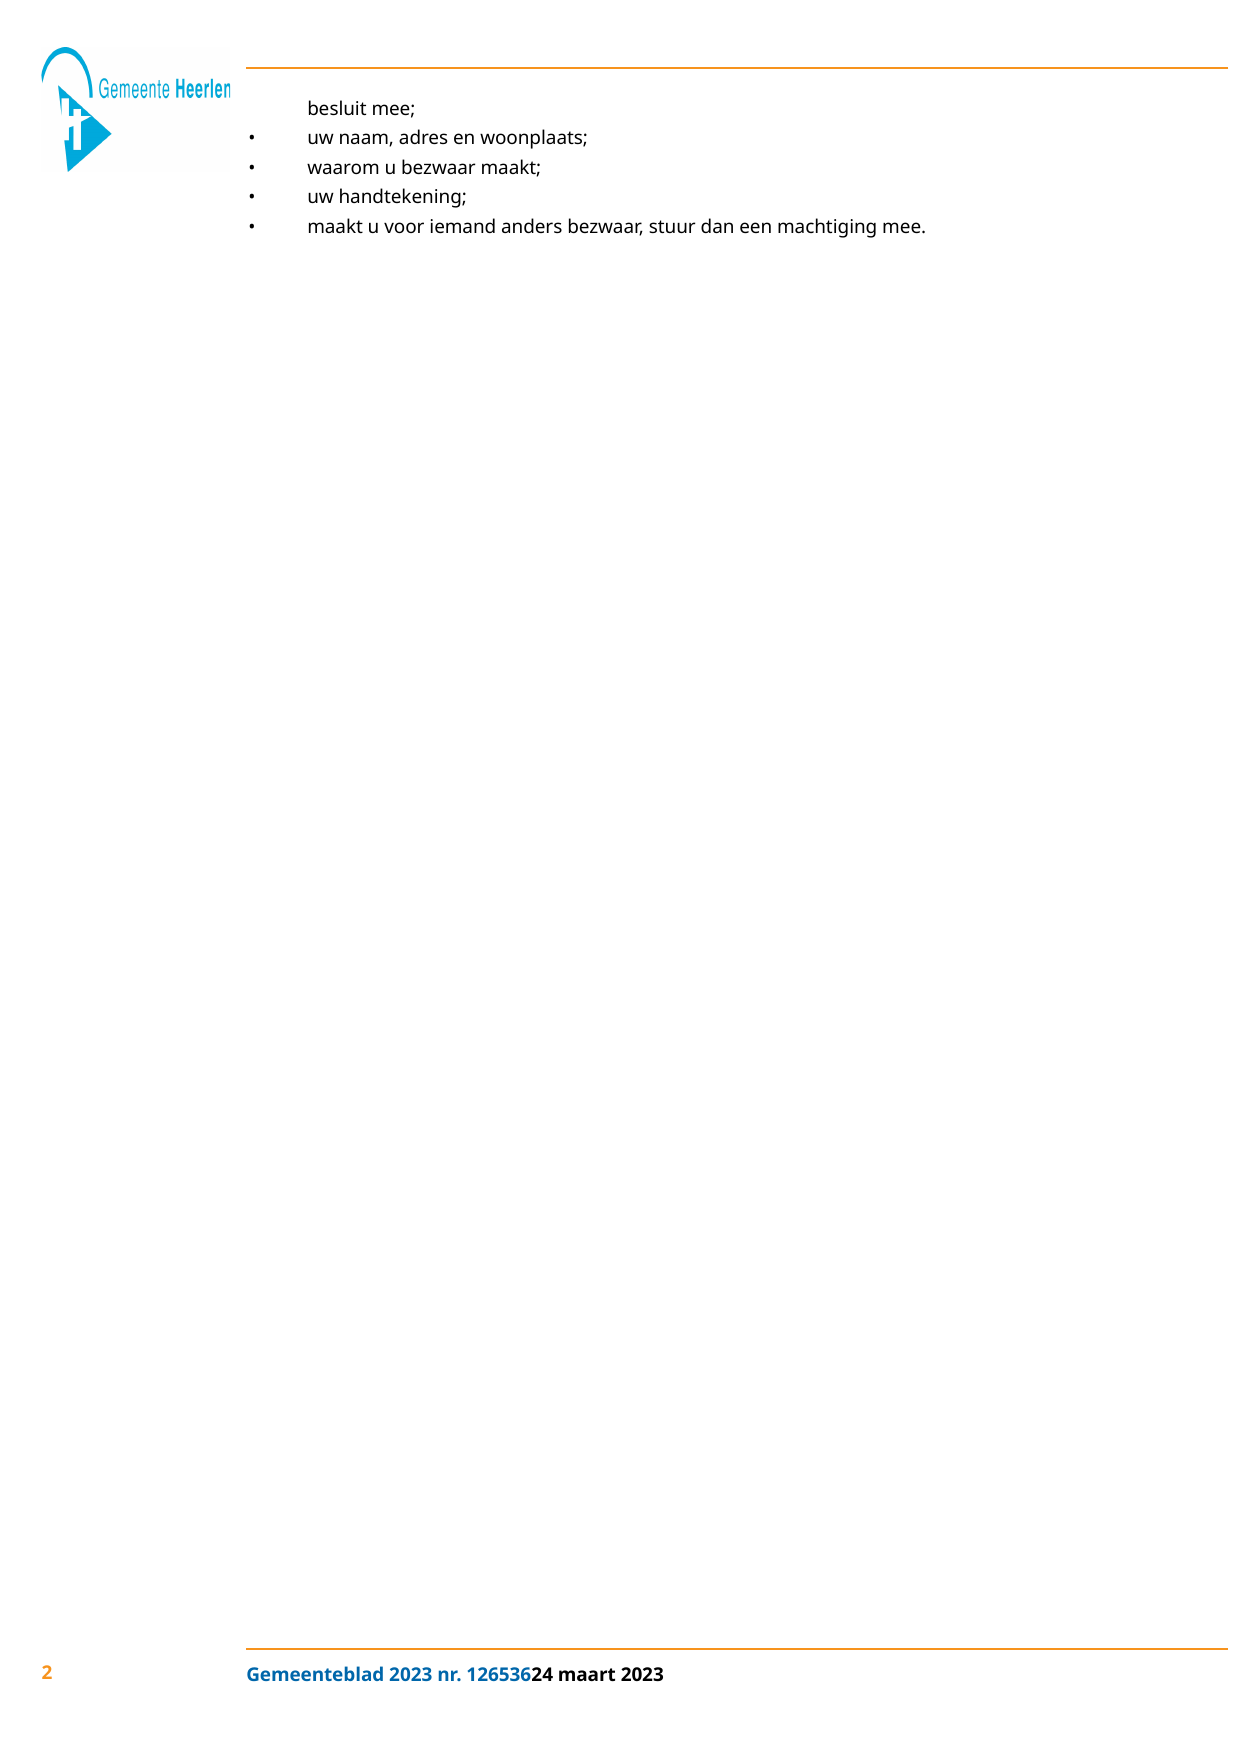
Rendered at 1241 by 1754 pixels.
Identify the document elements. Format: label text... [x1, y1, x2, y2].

picture [41, 47, 231, 172]
list besluit mee; [248, 95, 1152, 121]
list waarom u bezwaar maakt; [248, 154, 1152, 180]
list maakt u voor iemand anders bezwaar, stuur dan een machtiging mee. [248, 213, 1152, 239]
list uw handtekening; [248, 183, 1152, 209]
list uw naam, adres en woonplaats; [248, 124, 1152, 150]
picture [41, 47, 59, 70]
